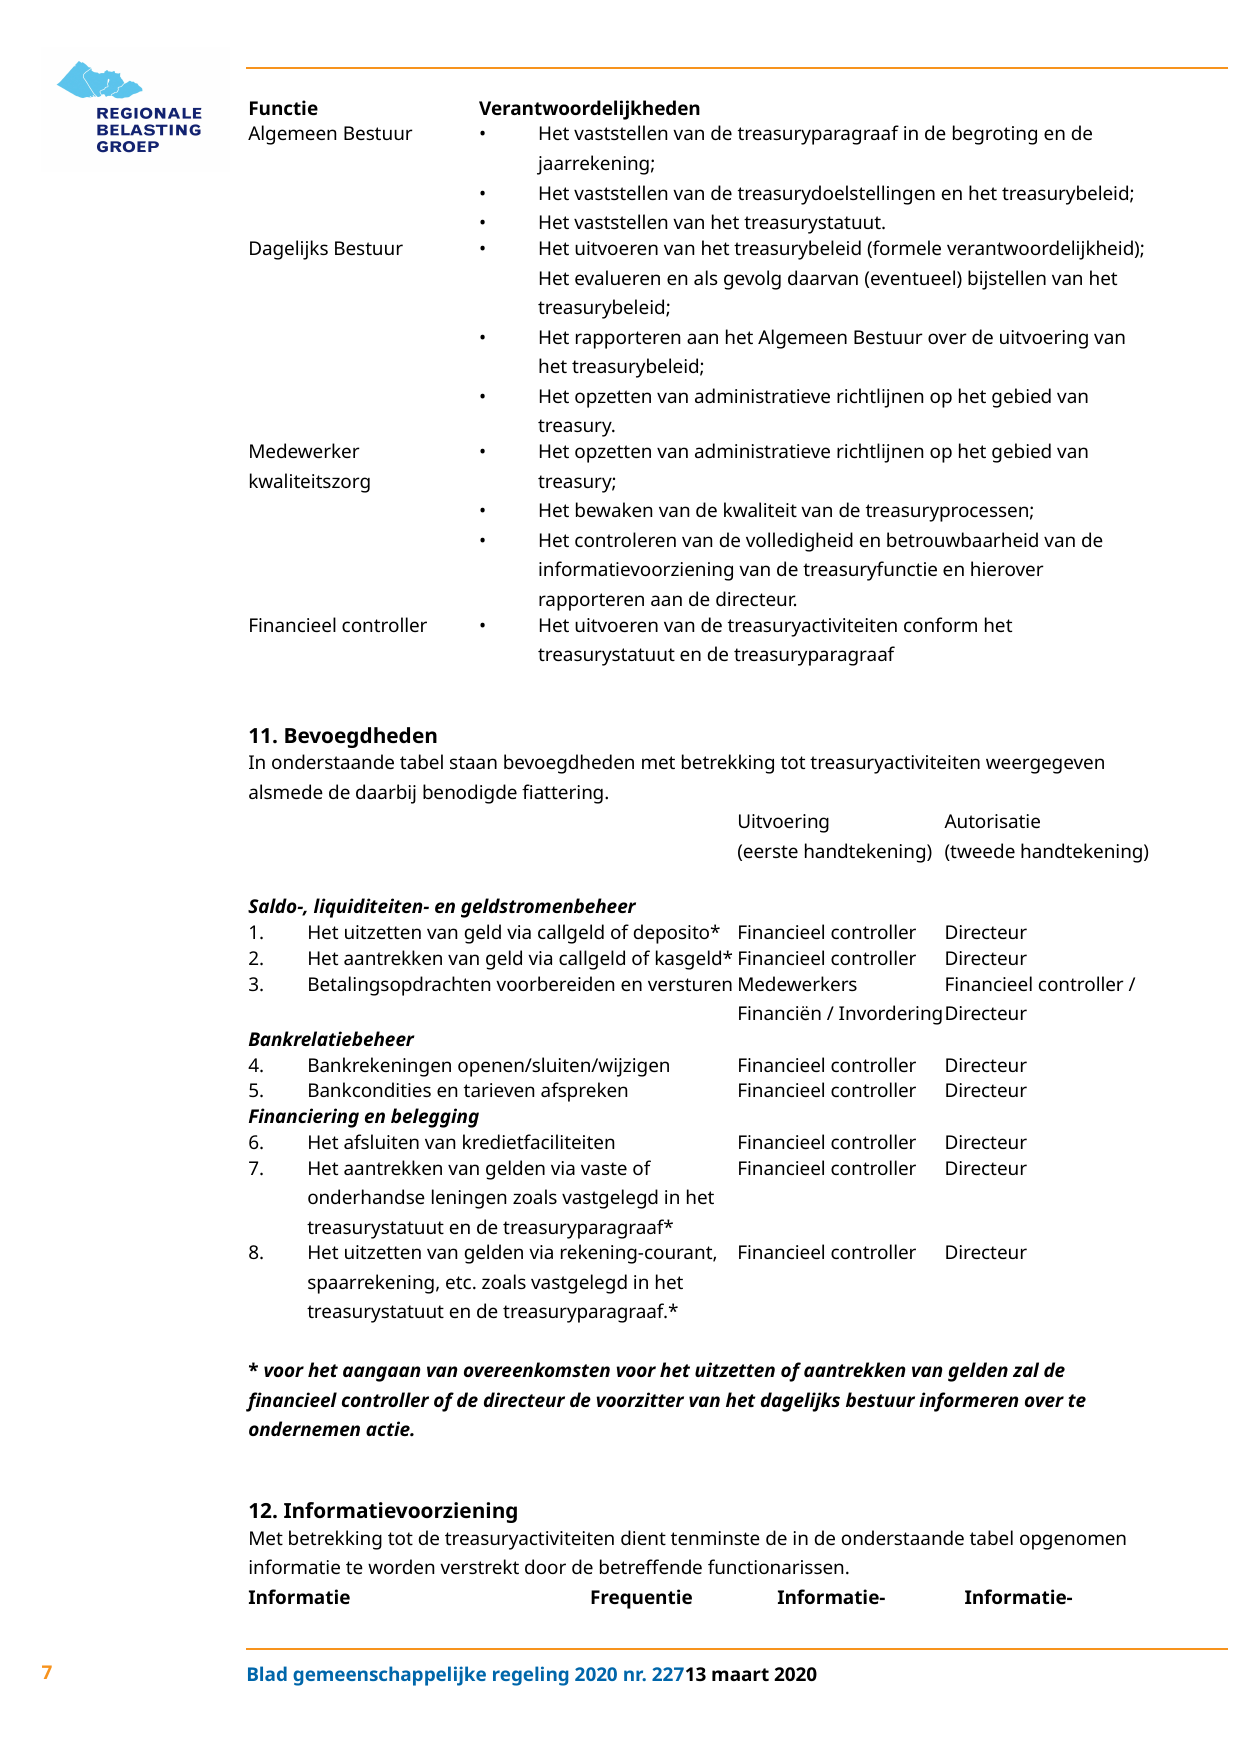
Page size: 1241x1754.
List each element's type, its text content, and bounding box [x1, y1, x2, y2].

table_cell Financieel controller [248, 612, 479, 667]
text * voor het aangaan van overeenkomsten voor het uitzetten of aantrekken van gelden zal de financieel controller of de directeur de voorzitter van het dagelijks bestuur informeren over te ondernemen actie. [248, 1357, 1152, 1442]
table_cell Financieel controller [737, 1155, 944, 1239]
table_cell Het aantrekken van gelden via vaste of onderhandse leningen zoals vastgelegd in het treasurystatuut en de treasuryparagraaf* [248, 1155, 737, 1239]
table_cell Algemeen Bestuur [248, 121, 479, 235]
table_cell Dagelijks Bestuur [248, 235, 479, 438]
table_cell Het aantrekken van geld via callgeld of kasgeld* [248, 945, 737, 971]
table_cell Medewerkers Financiën / Invordering [737, 971, 944, 1026]
table_cell Financieel controller [737, 1078, 944, 1103]
table_cell Directeur [944, 1240, 1152, 1324]
table_cell Directeur [944, 1078, 1152, 1103]
table_header Informatie- [964, 1584, 1152, 1610]
table_cell Financieel controller [737, 945, 944, 971]
table_cell Het uitzetten van geld via callgeld of deposito* [248, 919, 737, 945]
table_header Verantwoordelijkheden [479, 95, 1152, 121]
table_cell Het afsluiten van kredietfaciliteiten [248, 1129, 737, 1155]
table_cell Financieel controller / Directeur [944, 971, 1152, 1026]
table_cell Het vaststellen van de treasuryparagraaf in de begroting en de jaarrekening; Het vaststellen van de treasurydoelstellingen en het treasurybeleid; Het vaststellen van het treasurystatuut. [479, 121, 1152, 235]
table_cell Directeur [944, 919, 1152, 945]
table_cell Directeur [944, 1052, 1152, 1077]
table_cell Directeur [944, 945, 1152, 971]
table_header Uitvoering (eerste handtekening) [737, 809, 944, 864]
table_cell Het uitzetten van gelden via rekening-courant, spaarrekening, etc. zoals vastgelegd in het treasurystatuut en de treasuryparagraaf.* [248, 1240, 737, 1324]
table_cell Medewerker kwaliteitszorg [248, 438, 479, 612]
table_cell Saldo-, liquiditeiten- en geldstromenbeheer [248, 864, 1152, 919]
table_cell Het opzetten van administratieve richtlijnen op het gebied van treasury; Het bewaken van de kwaliteit van de treasuryprocessen; Het controleren van de volledigheid en betrouwbaarheid van de informatievoorziening van de treasuryfunctie en hierover rapporteren aan de directeur. [479, 438, 1152, 612]
text 11. Bevoegdheden [248, 721, 1152, 749]
table_header Functie [248, 95, 479, 121]
table_cell Het uitvoeren van de treasuryactiviteiten conform het treasurystatuut en de treasuryparagraaf [479, 612, 1152, 667]
text Met betrekking tot de treasuryactiviteiten dient tenminste de in de onderstaande tabel opgenomen informatie te worden verstrekt door de betreffende functionarissen. [248, 1525, 1152, 1580]
table_cell Financieel controller [737, 1240, 944, 1324]
table_header Frequentie [590, 1584, 777, 1610]
table_header Informatie- [777, 1584, 964, 1610]
table_cell Financieel controller [737, 919, 944, 945]
table_cell Bankrekeningen openen/sluiten/wijzigen [248, 1052, 737, 1077]
table_cell Directeur [944, 1155, 1152, 1239]
text In onderstaande tabel staan bevoegdheden met betrekking tot treasuryactiviteiten weergegeven alsmede de daarbij benodigde fiattering. [248, 749, 1152, 805]
text 12. Informatievoorziening [248, 1496, 1152, 1525]
table_cell Bankrelatiebeheer [248, 1026, 1152, 1052]
table_cell Bankcondities en tarieven afspreken [248, 1078, 737, 1103]
table_header Autorisatie (tweede handtekening) [944, 809, 1152, 864]
table_cell Financiering en belegging [248, 1103, 1152, 1129]
table_header Informatie [248, 1584, 590, 1610]
table_cell Het uitvoeren van het treasurybeleid (formele verantwoordelijkheid); Het evalueren en als gevolg daarvan (eventueel) bijstellen van het treasurybeleid; Het rapporteren aan het Algemeen Bestuur over de uitvoering van het treasurybeleid; Het opzetten van administratieve richtlijnen op het gebied van treasury. [479, 235, 1152, 438]
table_cell Financieel controller [737, 1052, 944, 1077]
table_cell Directeur [944, 1129, 1152, 1155]
table_header [248, 809, 439, 864]
table_cell Betalingsopdrachten voorbereiden en versturen [248, 971, 737, 1026]
picture [41, 47, 231, 172]
table_cell Financieel controller [737, 1129, 944, 1155]
table_header [439, 809, 737, 864]
